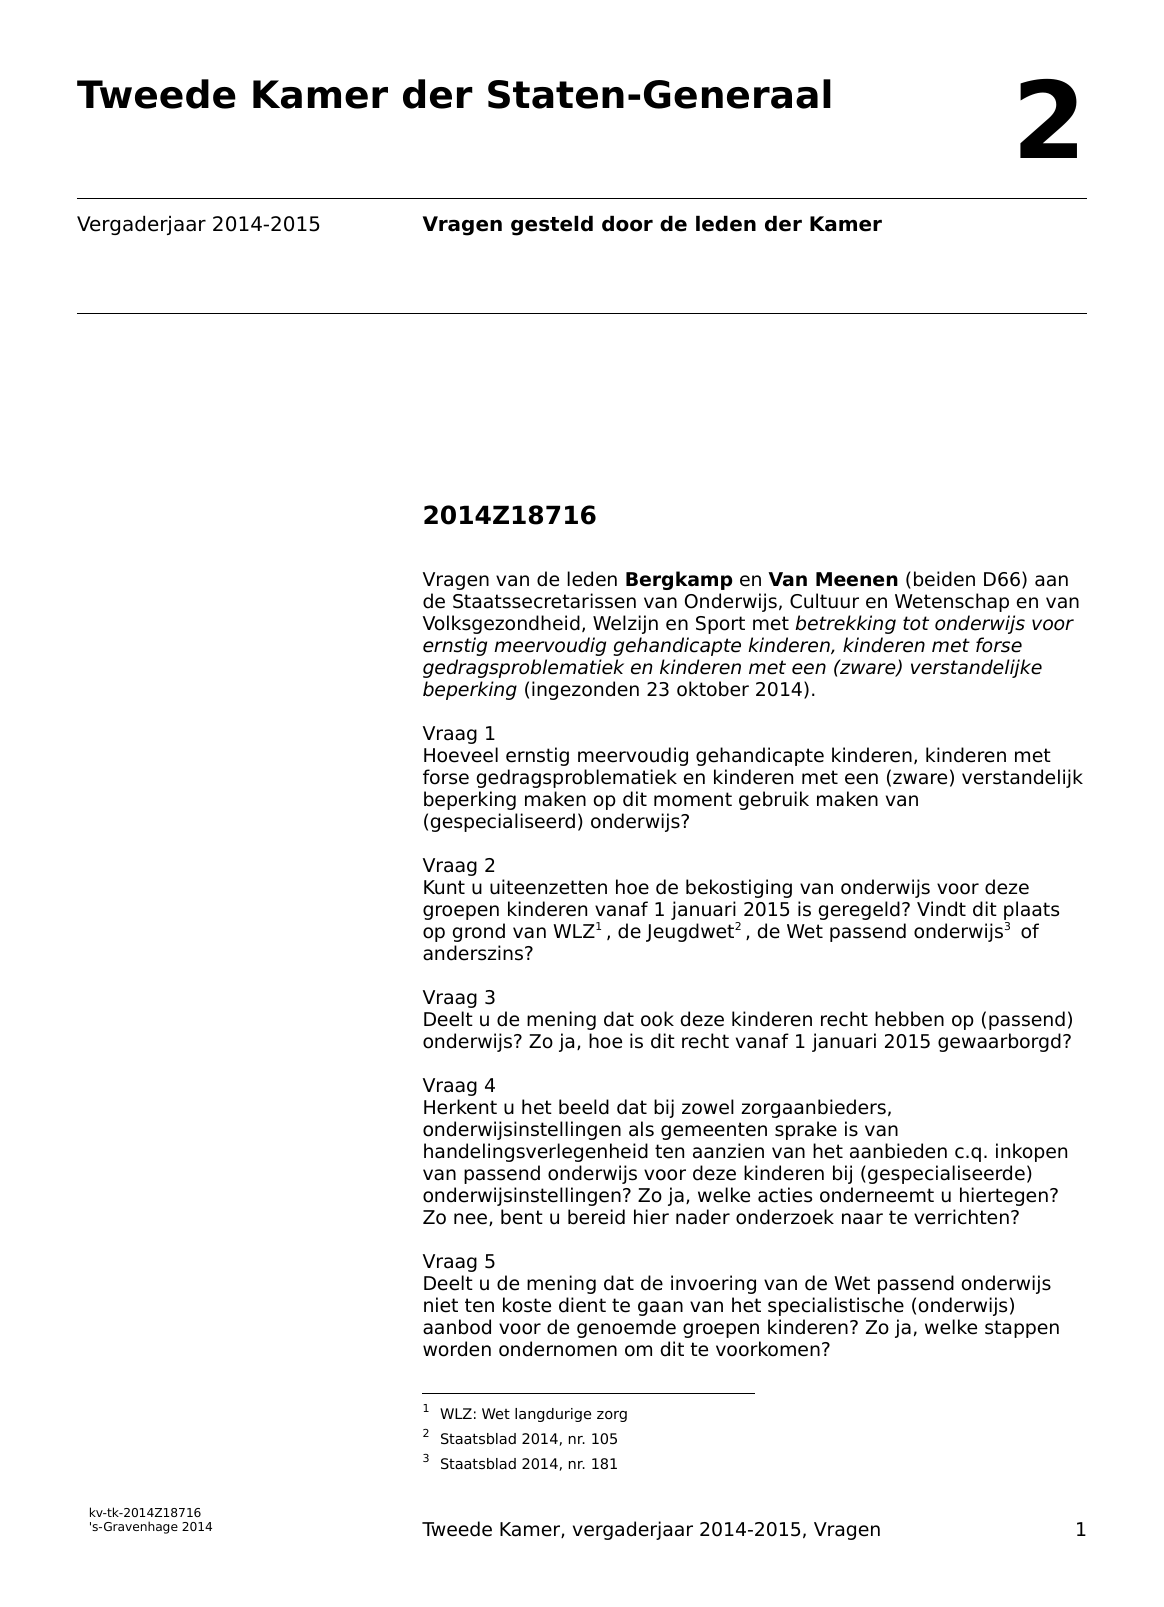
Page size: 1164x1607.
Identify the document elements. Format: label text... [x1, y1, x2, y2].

text Staatsblad 2014, nr. 181 [422, 1452, 1087, 1474]
text Deelt u de mening dat ook deze kinderen recht hebben op (passend) onderwijs? Zo ja, hoe is dit recht vanaf 1 januari 2015 gewaarborgd? [422, 1009, 1087, 1053]
text kv-tk-2014Z18716 [88, 1506, 323, 1520]
text 2014Z18716 [422, 501, 1087, 531]
text Vragen van de leden Bergkamp en Van Meenen (beiden D66) aan de Staatssecretarissen van Onderwijs, Cultuur en Wetenschap en van Volksgezondheid, Welzijn en Sport met betrekking tot onderwijs voor ernstig meervoudig gehandicapte kinderen, kinderen met forse gedragsproblematiek en kinderen met een (zware) verstandelijke beperking (ingezonden 23 oktober 2014). [422, 569, 1087, 701]
text Deelt u de mening dat de invoering van de Wet passend onderwijs niet ten koste dient te gaan van het specialistische (onderwijs) aanbod voor de genoemde groepen kinderen? Zo ja, welke stappen worden ondernomen om dit te voorkomen? [422, 1273, 1087, 1361]
text Herkent u het beeld dat bij zowel zorgaanbieders, onderwijsinstellingen als gemeenten sprake is van handelingsverlegenheid ten aanzien van het aanbieden c.q. inkopen van passend onderwijs voor deze kinderen bij (gespecialiseerde) onderwijsinstellingen? Zo ja, welke acties onderneemt u hiertegen? Zo nee, bent u bereid hier nader onderzoek naar te verrichten? [422, 1097, 1087, 1229]
text Vraag 4 [422, 1075, 1087, 1097]
table_header 2 [886, 59, 1087, 198]
text 's-Gravenhage 2014 [88, 1520, 323, 1534]
text Kunt u uiteenzetten hoe de bekostiging van onderwijs voor deze groepen kinderen vanaf 1 januari 2015 is geregeld? Vindt dit plaats op grond van WLZ, de Jeugdwet, de Wet passend onderwijs of anderszins? [422, 877, 1087, 965]
text Vraag 1 [422, 723, 1087, 745]
text WLZ: Wet langdurige zorg [422, 1402, 1087, 1424]
table_cell Vergaderjaar 2014-2015 [77, 199, 422, 313]
text Hoeveel ernstig meervoudig gehandicapte kinderen, kinderen met forse gedragsproblematiek en kinderen met een (zware) verstandelijk beperking maken op dit moment gebruik maken van (gespecialiseerd) onderwijs? [422, 745, 1087, 833]
text Vraag 2 [422, 855, 1087, 877]
text Vraag 3 [422, 987, 1087, 1009]
text Staatsblad 2014, nr. 105 [422, 1427, 1087, 1449]
table_cell Vragen gesteld door de leden der Kamer [422, 199, 1087, 313]
text Vraag 5 [422, 1251, 1087, 1273]
table_header Tweede Kamer der Staten-Generaal [77, 59, 886, 198]
